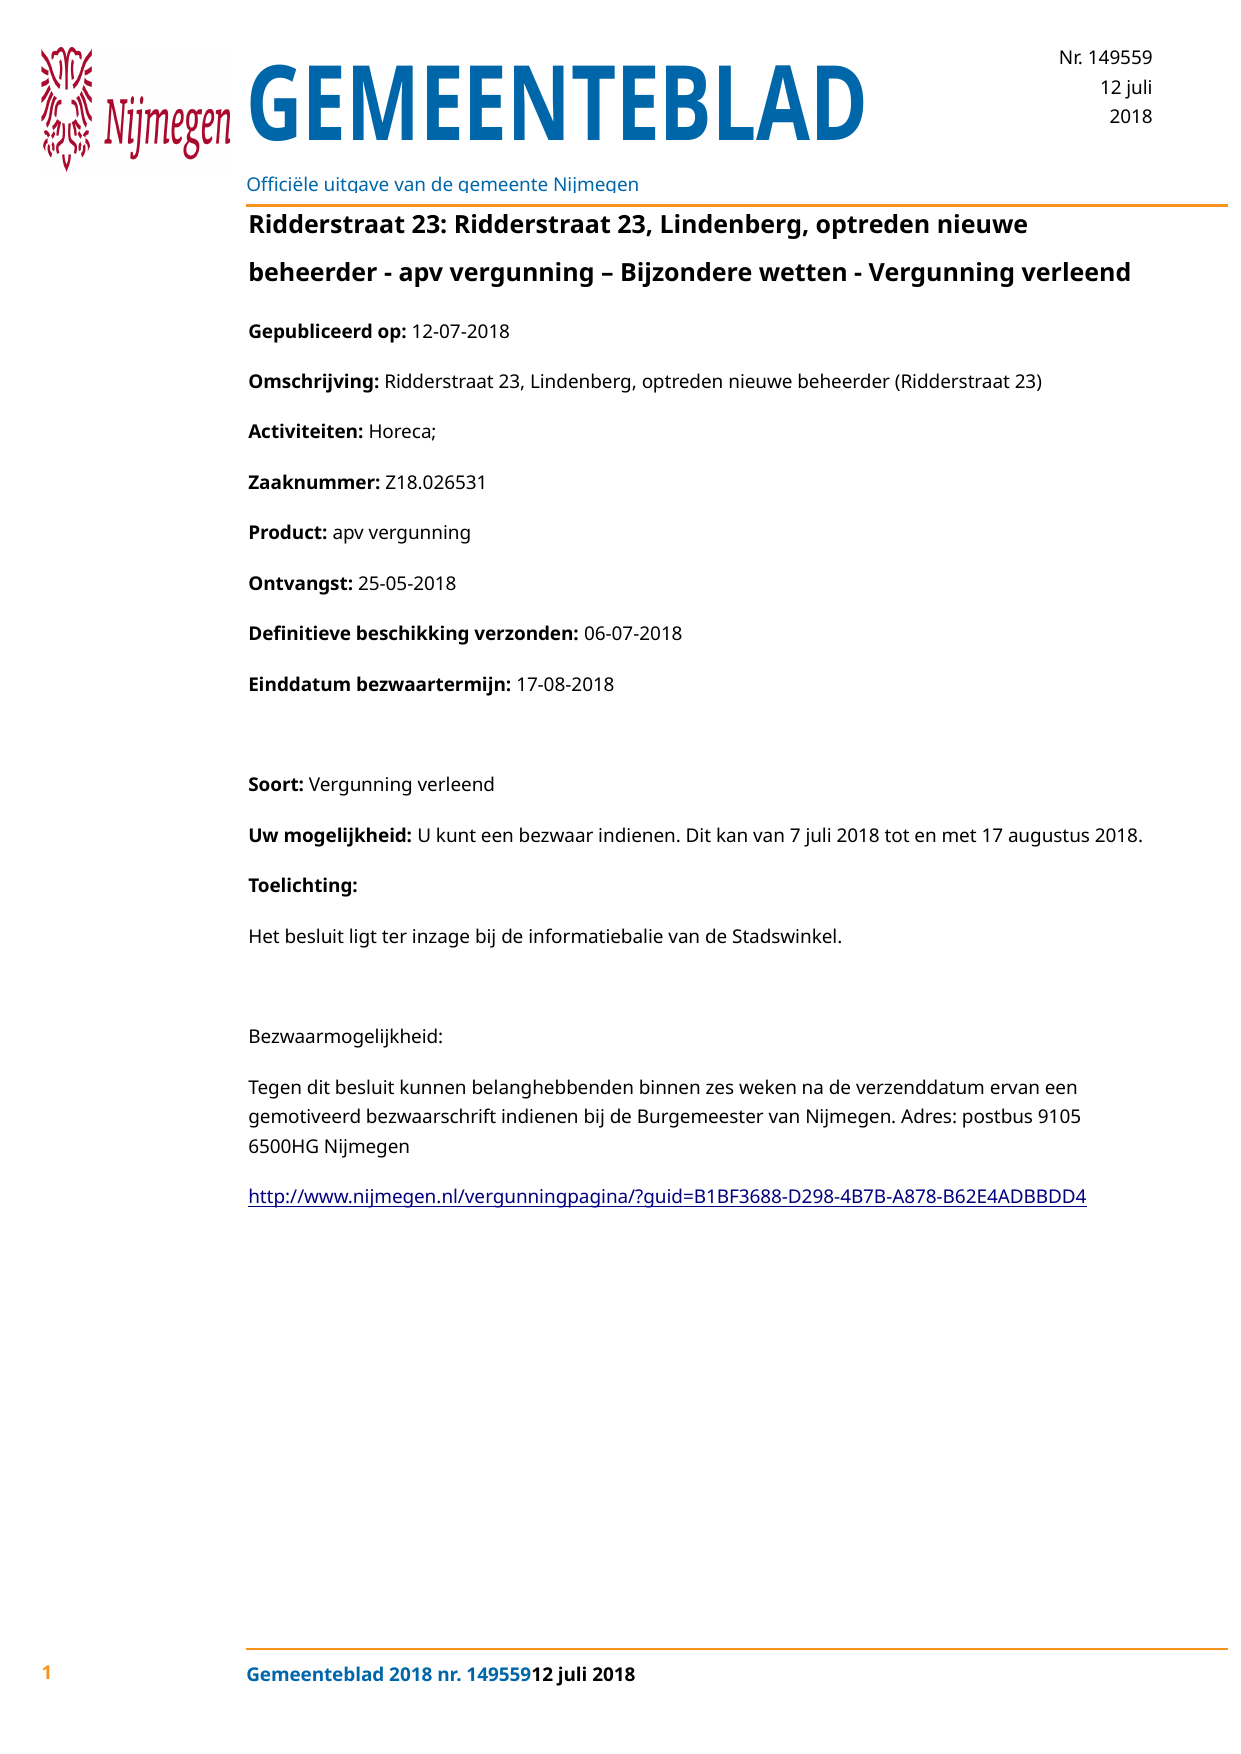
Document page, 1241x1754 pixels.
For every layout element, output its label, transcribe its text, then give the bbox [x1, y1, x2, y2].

text Zaaknummer: Z18.026531 [248, 469, 1152, 495]
picture [41, 47, 231, 172]
text Tegen dit besluit kunnen belanghebbenden binnen zes weken na de verzenddatum ervan een gemotiveerd bezwaarschrift indienen bij de Burgemeester van Nijmegen. Adres: postbus 9105 6500HG Nijmegen [248, 1074, 1152, 1159]
text Soort: Vergunning verleend [248, 772, 1152, 797]
text Gepubliceerd op: 12-07-2018 [248, 318, 1152, 344]
text Ridderstraat 23: Ridderstraat 23, Lindenberg, optreden nieuwe beheerder - apv vergunning – Bijzondere wetten - Vergunning verleend [248, 207, 1152, 288]
text Omschrijving: Ridderstraat 23, Lindenberg, optreden nieuwe beheerder (Ridderstraat 23) [248, 368, 1152, 394]
text Einddatum bezwaartermijn: 17-08-2018 [248, 671, 1152, 697]
text Bezwaarmogelijkheid: [248, 1024, 1152, 1049]
text Product: apv vergunning [248, 519, 1152, 545]
text Toelichting: [248, 872, 1152, 898]
text Activiteiten: Horeca; [248, 419, 1152, 444]
text http://www.nijmegen.nl/vergunningpagina/?guid=B1BF3688-D298-4B7B-A878-B62E4ADBBDD4 [248, 1184, 1152, 1209]
text Definitieve beschikking verzonden: 06-07-2018 [248, 620, 1152, 646]
text Ontvangst: 25-05-2018 [248, 570, 1152, 596]
text Uw mogelijkheid: U kunt een bezwaar indienen. Dit kan van 7 juli 2018 tot en met 17 augustus 2018. [248, 822, 1152, 848]
text Het besluit ligt ter inzage bij de informatiebalie van de Stadswinkel. [248, 923, 1152, 949]
